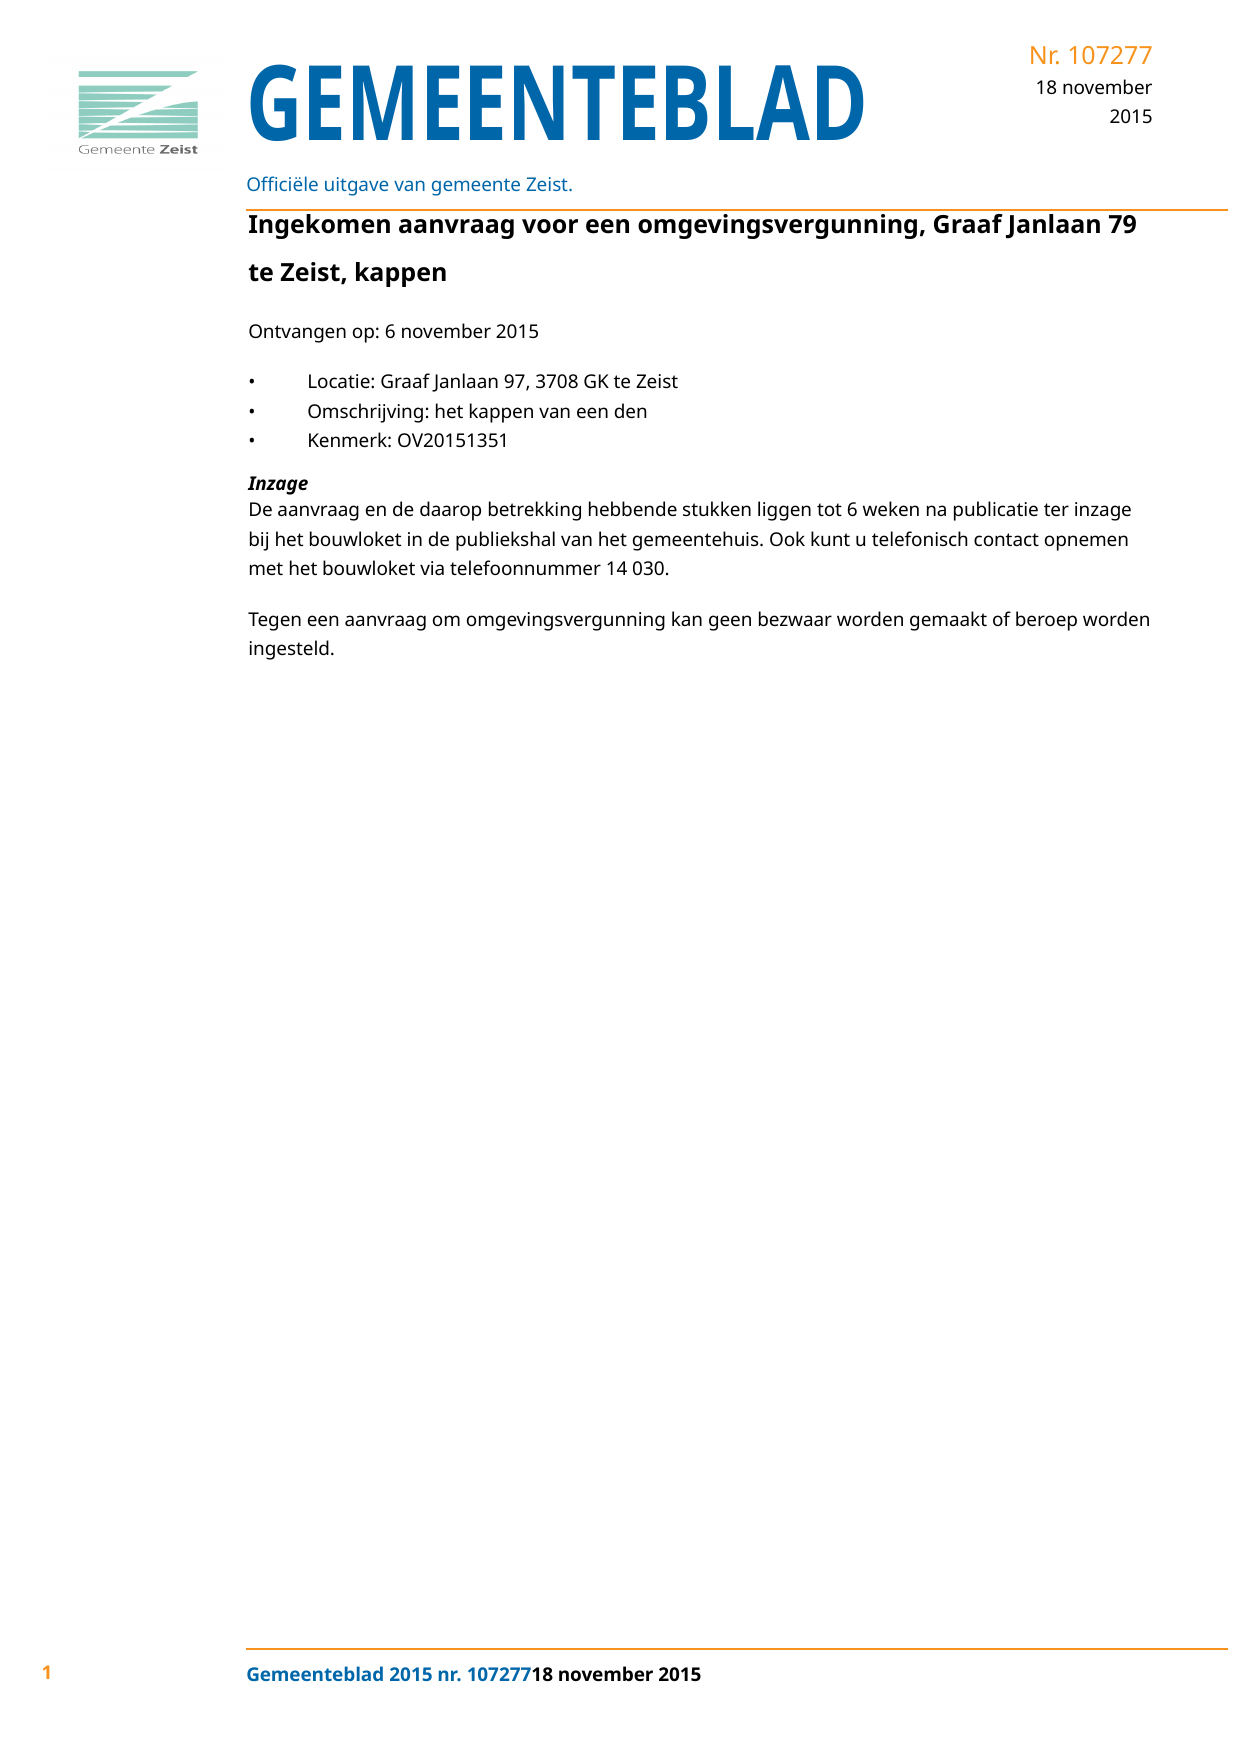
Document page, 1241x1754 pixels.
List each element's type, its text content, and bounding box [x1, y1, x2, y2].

text De aanvraag en de daarop betrekking hebbende stukken liggen tot 6 weken na publicatie ter inzage bij het bouwloket in de publiekshal van het gemeentehuis. Ook kunt u telefonisch contact opnemen met het bouwloket via telefoonnummer 14 030. [248, 496, 1152, 581]
text Ingekomen aanvraag voor een omgevingsvergunning, Graaf Janlaan 79 te Zeist, kappen [248, 211, 1152, 288]
list Kenmerk: OV20151351 [248, 427, 1152, 453]
text Ontvangen op: 6 november 2015 [248, 318, 1152, 344]
picture [41, 47, 231, 172]
text Inzage [248, 471, 1152, 496]
list Omschrijving: het kappen van een den [248, 398, 1152, 424]
text Tegen een aanvraag om omgevingsvergunning kan geen bezwaar worden gemaakt of beroep worden ingesteld. [248, 606, 1152, 661]
list Locatie: Graaf Janlaan 97, 3708 GK te Zeist [248, 368, 1152, 394]
